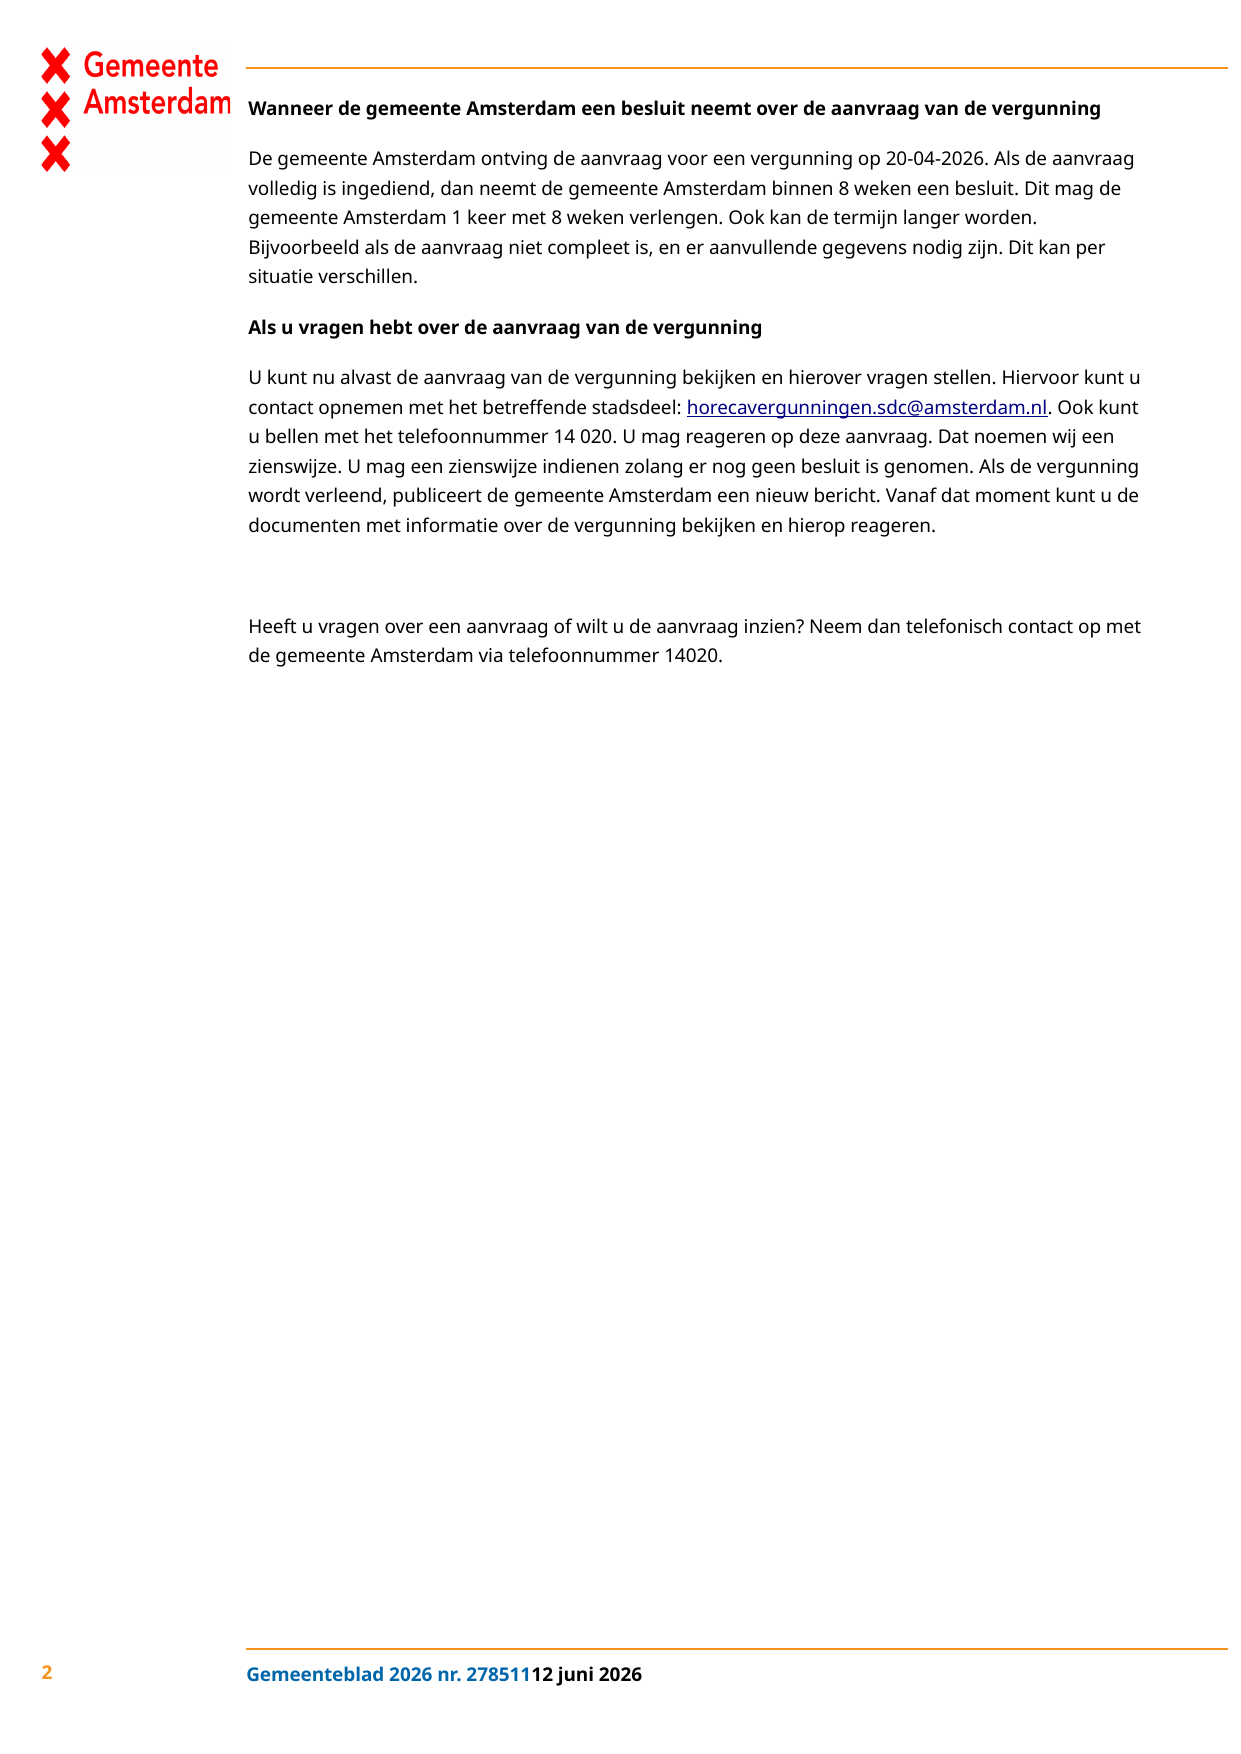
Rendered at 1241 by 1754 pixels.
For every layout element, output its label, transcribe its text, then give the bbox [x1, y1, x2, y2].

text Heeft u vragen over een aanvraag of wilt u de aanvraag inzien? Neem dan telefonisch contact op met de gemeente Amsterdam via telefoonnummer 14020. [248, 613, 1152, 668]
picture [41, 47, 231, 172]
text U kunt nu alvast de aanvraag van de vergunning bekijken en hierover vragen stellen. Hiervoor kunt u contact opnemen met het betreffende stadsdeel: horecavergunningen.sdc@amsterdam.nl. Ook kunt u bellen met het telefoonnummer 14 020. U mag reageren op deze aanvraag. Dat noemen wij een zienswijze. U mag een zienswijze indienen zolang er nog geen besluit is genomen. Als de vergunning wordt verleend, publiceert de gemeente Amsterdam een nieuw bericht. Vanaf dat moment kunt u de documenten met informatie over de vergunning bekijken en hierop reageren. [248, 364, 1152, 538]
text De gemeente Amsterdam ontving de aanvraag voor een vergunning op 20-04-2026. Als de aanvraag volledig is ingediend, dan neemt de gemeente Amsterdam binnen 8 weken een besluit. Dit mag de gemeente Amsterdam 1 keer met 8 weken verlengen. Ook kan de termijn langer worden. Bijvoorbeeld als de aanvraag niet compleet is, en er aanvullende gegevens nodig zijn. Dit kan per situatie verschillen. [248, 145, 1152, 289]
text Wanneer de gemeente Amsterdam een besluit neemt over de aanvraag van de vergunning [248, 95, 1152, 121]
text Als u vragen hebt over de aanvraag van de vergunning [248, 314, 1152, 340]
